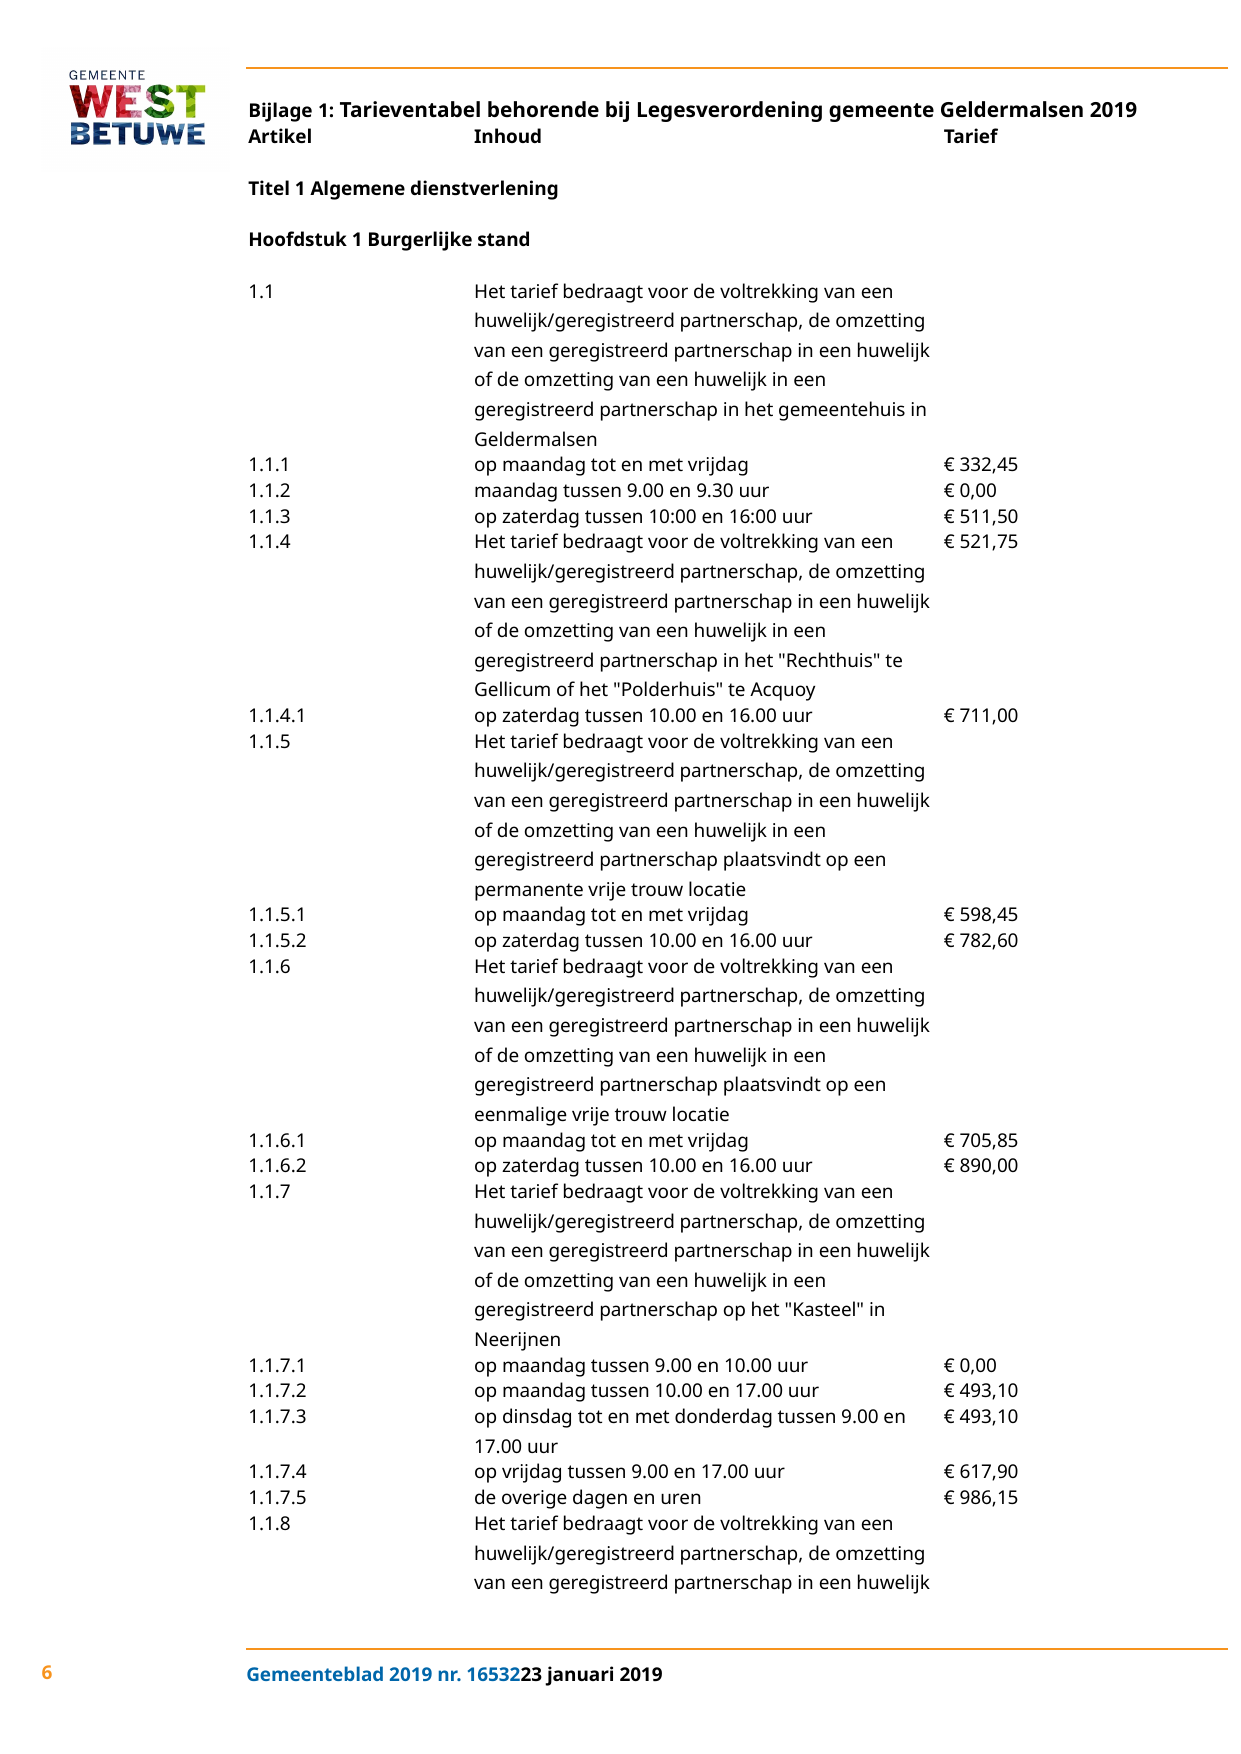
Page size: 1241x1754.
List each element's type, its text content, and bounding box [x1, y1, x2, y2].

table_cell Titel 1 Algemene dienstverlening [248, 175, 1152, 201]
table_cell [944, 149, 1152, 175]
text Bijlage 1: Tarieventabel behorende bij Legesverordening gemeente Geldermalsen 2019 [248, 95, 1152, 123]
table_cell [248, 252, 474, 278]
table_cell op maandag tussen 9.00 en 10.00 uur [474, 1352, 944, 1378]
table_cell op vrijdag tussen 9.00 en 17.00 uur [474, 1459, 944, 1484]
table_cell € 493,10 [944, 1403, 1152, 1459]
table_cell [944, 953, 1152, 1127]
table_cell [248, 201, 474, 226]
table_cell 1.1.1 [248, 451, 474, 477]
table_cell de overige dagen en uren [474, 1484, 944, 1510]
table_cell 1.1.7.5 [248, 1484, 474, 1510]
table_cell 1.1.4.1 [248, 702, 474, 728]
table_cell 1.1.5.2 [248, 928, 474, 953]
table_cell 1.1 [248, 278, 474, 451]
table_cell op zaterdag tussen 10:00 en 16:00 uur [474, 503, 944, 529]
table_cell [474, 201, 944, 226]
table_cell 1.1.7 [248, 1178, 474, 1352]
table_cell Het tarief bedraagt voor de voltrekking van een huwelijk/geregistreerd partnerschap, de omzetting van een geregistreerd partnerschap in een huwelijk of de omzetting van een huwelijk in een geregistreerd partnerschap plaatsvindt op een eenmalige vrije trouw locatie [474, 953, 944, 1127]
table_cell € 521,75 [944, 529, 1152, 702]
table_cell [944, 728, 1152, 902]
table_cell 1.1.6.2 [248, 1153, 474, 1178]
table_cell 1.1.3 [248, 503, 474, 529]
table_cell 1.1.6.1 [248, 1127, 474, 1152]
table_cell op zaterdag tussen 10.00 en 16.00 uur [474, 928, 944, 953]
table_cell Het tarief bedraagt voor de voltrekking van een huwelijk/geregistreerd partnerschap, de omzetting van een geregistreerd partnerschap in een huwelijk of de omzetting van een huwelijk in een geregistreerd partnerschap op het "Kasteel" in Neerijnen [474, 1178, 944, 1352]
table_cell 1.1.6 [248, 953, 474, 1127]
table_cell op maandag tot en met vrijdag [474, 451, 944, 477]
table_cell 1.1.2 [248, 477, 474, 503]
table_cell Het tarief bedraagt voor de voltrekking van een huwelijk/geregistreerd partnerschap, de omzetting van een geregistreerd partnerschap in een huwelijk [474, 1510, 944, 1595]
table_cell [474, 149, 944, 175]
table_cell [944, 278, 1152, 451]
table_cell € 493,10 [944, 1378, 1152, 1403]
table_cell 1.1.7.1 [248, 1352, 474, 1378]
picture [41, 47, 231, 172]
table_cell € 711,00 [944, 702, 1152, 728]
table_cell € 890,00 [944, 1153, 1152, 1178]
table_cell [944, 1178, 1152, 1352]
table_cell € 332,45 [944, 451, 1152, 477]
table_cell op zaterdag tussen 10.00 en 16.00 uur [474, 1153, 944, 1178]
table_header Inhoud [474, 124, 944, 149]
table_cell op dinsdag tot en met donderdag tussen 9.00 en 17.00 uur [474, 1403, 944, 1459]
table_cell 1.1.5 [248, 728, 474, 902]
table_cell [944, 1510, 1152, 1595]
table_cell [248, 149, 474, 175]
table_cell Het tarief bedraagt voor de voltrekking van een huwelijk/geregistreerd partnerschap, de omzetting van een geregistreerd partnerschap in een huwelijk of de omzetting van een huwelijk in een geregistreerd partnerschap plaatsvindt op een permanente vrije trouw locatie [474, 728, 944, 902]
table_cell maandag tussen 9.00 en 9.30 uur [474, 477, 944, 503]
table_cell 1.1.7.2 [248, 1378, 474, 1403]
table_cell Hoofdstuk 1 Burgerlijke stand [248, 226, 1152, 252]
table_header Tarief [944, 124, 1152, 149]
table_cell [944, 252, 1152, 278]
table_cell Het tarief bedraagt voor de voltrekking van een huwelijk/geregistreerd partnerschap, de omzetting van een geregistreerd partnerschap in een huwelijk of de omzetting van een huwelijk in een geregistreerd partnerschap in het gemeentehuis in Geldermalsen [474, 278, 944, 451]
table_cell € 617,90 [944, 1459, 1152, 1484]
table_cell op maandag tot en met vrijdag [474, 902, 944, 927]
table_cell € 0,00 [944, 1352, 1152, 1378]
table_cell € 986,15 [944, 1484, 1152, 1510]
table_cell 1.1.7.3 [248, 1403, 474, 1459]
table_cell € 598,45 [944, 902, 1152, 927]
table_cell [944, 201, 1152, 226]
table_cell 1.1.5.1 [248, 902, 474, 927]
table_cell 1.1.8 [248, 1510, 474, 1595]
table_cell op zaterdag tussen 10.00 en 16.00 uur [474, 702, 944, 728]
table_header Artikel [248, 124, 474, 149]
table_cell [474, 252, 944, 278]
table_cell op maandag tussen 10.00 en 17.00 uur [474, 1378, 944, 1403]
table_cell 1.1.7.4 [248, 1459, 474, 1484]
table_cell Het tarief bedraagt voor de voltrekking van een huwelijk/geregistreerd partnerschap, de omzetting van een geregistreerd partnerschap in een huwelijk of de omzetting van een huwelijk in een geregistreerd partnerschap in het "Rechthuis" te Gellicum of het "Polderhuis" te Acquoy [474, 529, 944, 702]
table_cell € 511,50 [944, 503, 1152, 529]
table_cell op maandag tot en met vrijdag [474, 1127, 944, 1152]
table_cell € 782,60 [944, 928, 1152, 953]
table_cell 1.1.4 [248, 529, 474, 702]
table_cell € 0,00 [944, 477, 1152, 503]
table_cell € 705,85 [944, 1127, 1152, 1152]
